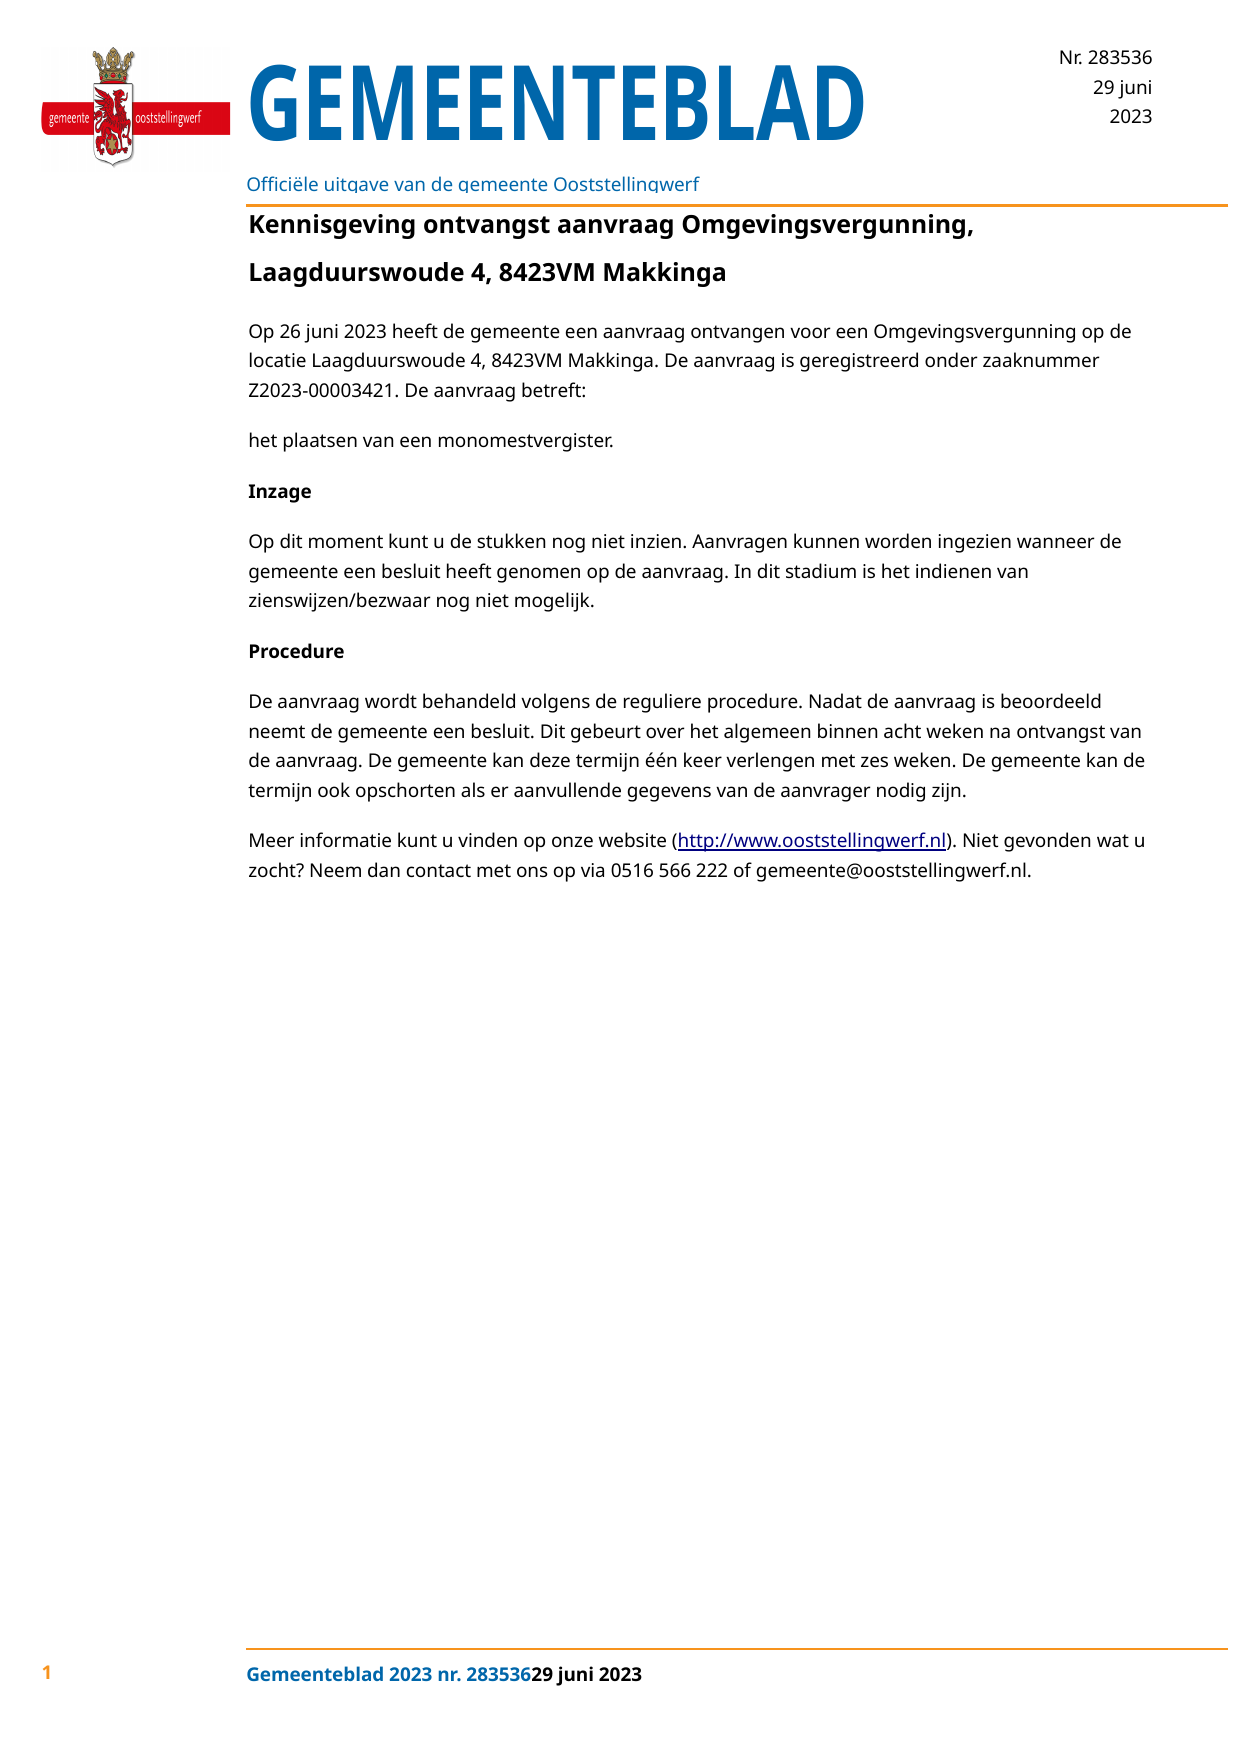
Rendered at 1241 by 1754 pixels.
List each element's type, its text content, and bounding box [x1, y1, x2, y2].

text Op 26 juni 2023 heeft de gemeente een aanvraag ontvangen voor een Omgevingsvergunning op de locatie Laagduurswoude 4, 8423VM Makkinga. De aanvraag is geregistreerd onder zaaknummer Z2023-00003421. De aanvraag betreft: [248, 318, 1152, 403]
text De aanvraag wordt behandeld volgens de reguliere procedure. Nadat de aanvraag is beoordeeld neemt de gemeente een besluit. Dit gebeurt over het algemeen binnen acht weken na ontvangst van de aanvraag. De gemeente kan deze termijn één keer verlengen met zes weken. De gemeente kan de termijn ook opschorten als er aanvullende gegevens van de aanvrager nodig zijn. [248, 688, 1152, 803]
text Procedure [248, 638, 1152, 664]
text Op dit moment kunt u de stukken nog niet inzien. Aanvragen kunnen worden ingezien wanneer de gemeente een besluit heeft genomen op de aanvraag. In dit stadium is het indienen van zienswijzen/bezwaar nog niet mogelijk. [248, 528, 1152, 613]
text Meer informatie kunt u vinden op onze website (http://www.ooststellingwerf.nl). Niet gevonden wat u zocht? Neem dan contact met ons op via 0516 566 222 of gemeente@ooststellingwerf.nl. [248, 827, 1152, 883]
text het plaatsen van een monomestvergister. [248, 427, 1152, 453]
text Kennisgeving ontvangst aanvraag Omgevingsvergunning, Laagduurswoude 4, 8423VM Makkinga [248, 207, 1152, 288]
picture [41, 47, 231, 172]
text Inzage [248, 478, 1152, 504]
